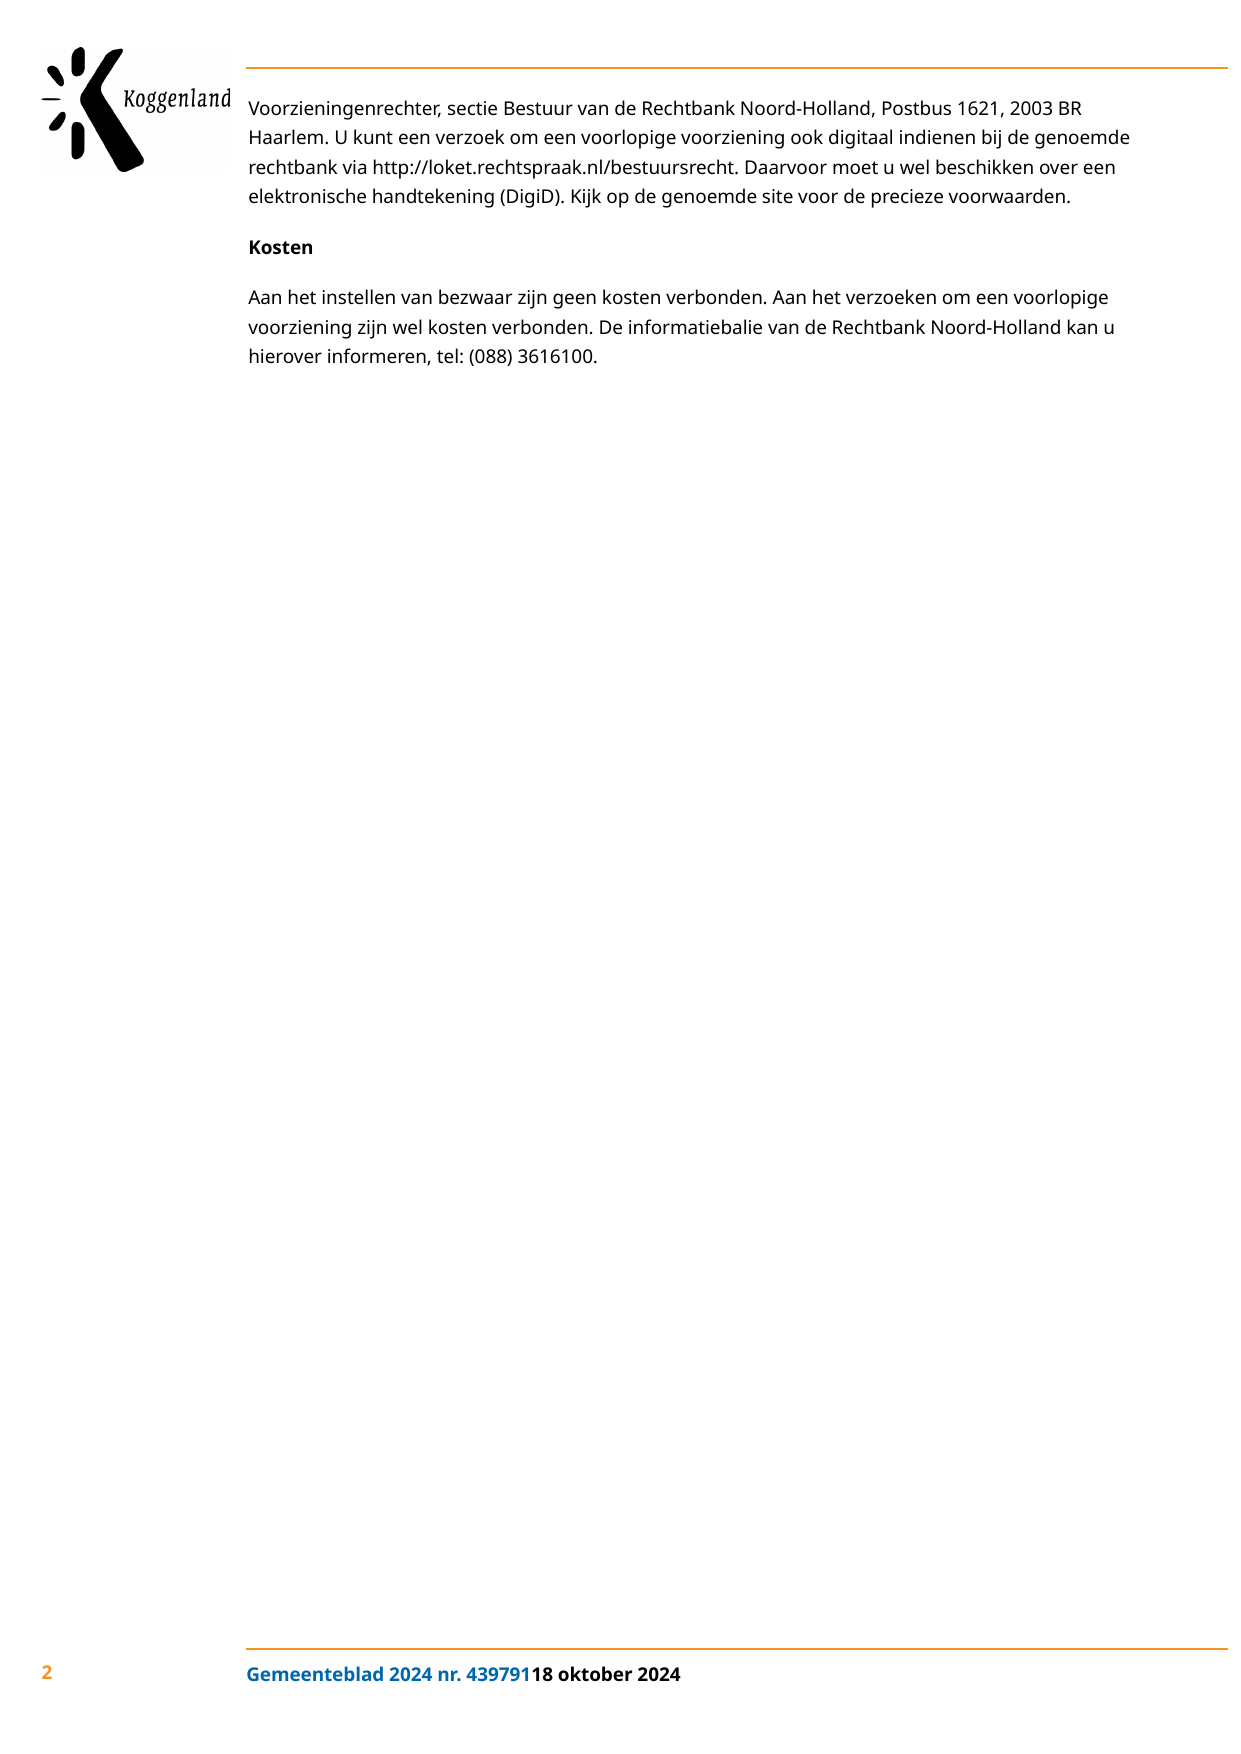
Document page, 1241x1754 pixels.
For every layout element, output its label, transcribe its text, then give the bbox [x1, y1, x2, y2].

text Kosten [248, 234, 1152, 260]
text Voorzieningenrechter, sectie Bestuur van de Rechtbank Noord-Holland, Postbus 1621, 2003 BR Haarlem. U kunt een verzoek om een voorlopige voorziening ook digitaal indienen bij de genoemde rechtbank via http://loket.rechtspraak.nl/bestuursrecht. Daarvoor moet u wel beschikken over een elektronische handtekening (DigiD). Kijk op de genoemde site voor de precieze voorwaarden. [248, 95, 1152, 209]
text Aan het instellen van bezwaar zijn geen kosten verbonden. Aan het verzoeken om een voorlopige voorziening zijn wel kosten verbonden. De informatiebalie van de Rechtbank Noord-Holland kan u hierover informeren, tel: (088) 3616100. [248, 284, 1152, 369]
picture [41, 47, 231, 172]
